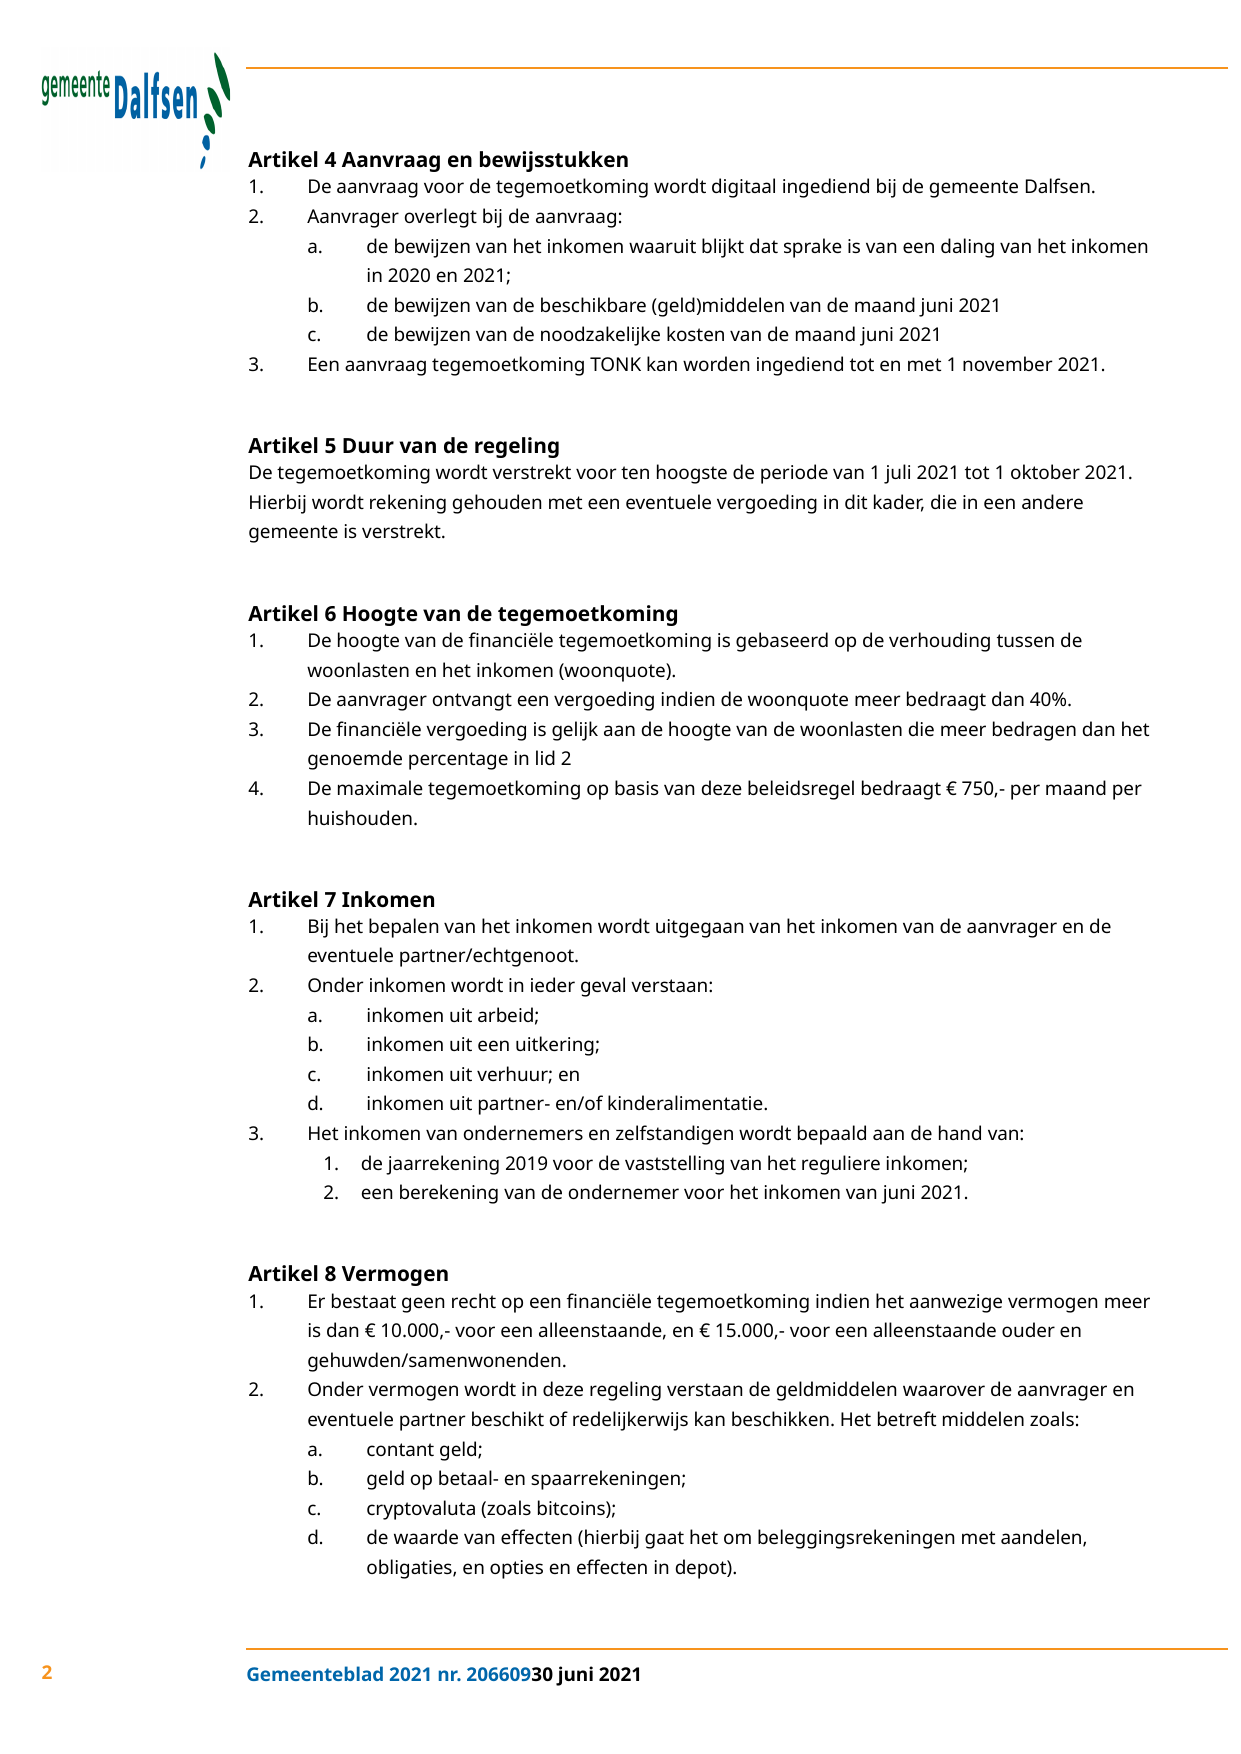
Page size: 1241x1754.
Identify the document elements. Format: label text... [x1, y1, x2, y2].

list inkomen uit partner- en/of kinderalimentatie. [307, 1091, 1152, 1116]
list de jaarrekening 2019 voor de vaststelling van het reguliere inkomen; [323, 1150, 1152, 1176]
list Er bestaat geen recht op een financiële tegemoetkoming indien het aanwezige vermogen meer is dan € 10.000,- voor een alleenstaande, en € 15.000,- voor een alleenstaande ouder en gehuwden/samenwonenden. [248, 1288, 1152, 1373]
list Bij het bepalen van het inkomen wordt uitgegaan van het inkomen van de aanvrager en de eventuele partner/echtgenoot. [248, 913, 1152, 968]
list inkomen uit verhuur; en [307, 1061, 1152, 1087]
list De financiële vergoeding is gelijk aan de hoogte van de woonlasten die meer bedragen dan het genoemde percentage in lid 2 [248, 716, 1152, 771]
text Artikel 8 Vermogen [248, 1259, 1152, 1288]
list de bewijzen van de noodzakelijke kosten van de maand juni 2021 [307, 322, 1152, 347]
list Een aanvraag tegemoetkoming TONK kan worden ingediend tot en met 1 november 2021. [248, 351, 1152, 377]
list de bewijzen van de beschikbare (geld)middelen van de maand juni 2021 [307, 292, 1152, 318]
list geld op betaal- en spaarrekeningen; [307, 1465, 1152, 1491]
list De aanvraag voor de tegemoetkoming wordt digitaal ingediend bij de gemeente Dalfsen. [248, 174, 1152, 199]
list de waarde van effecten (hierbij gaat het om beleggingsrekeningen met aandelen, obligaties, en opties en effecten in depot). [307, 1524, 1152, 1580]
list een berekening van de ondernemer voor het inkomen van juni 2021. [323, 1179, 1152, 1205]
list cryptovaluta (zoals bitcoins); [307, 1495, 1152, 1521]
list inkomen uit arbeid; [307, 1002, 1152, 1028]
text Artikel 5 Duur van de regeling [248, 431, 1152, 459]
list Onder inkomen wordt in ieder geval verstaan: [248, 972, 1152, 998]
list Onder vermogen wordt in deze regeling verstaan de geldmiddelen waarover de aanvrager en eventuele partner beschikt of redelijkerwijs kan beschikken. Het betreft middelen zoals: [248, 1377, 1152, 1432]
list Aanvrager overlegt bij de aanvraag: [248, 203, 1152, 229]
text Artikel 4 Aanvraag en bewijsstukken [248, 145, 1152, 174]
list De maximale tegemoetkoming op basis van deze beleidsregel bedraagt € 750,- per maand per huishouden. [248, 775, 1152, 830]
list inkomen uit een uitkering; [307, 1031, 1152, 1057]
text De tegemoetkoming wordt verstrekt voor ten hoogste de periode van 1 juli 2021 tot 1 oktober 2021. Hierbij wordt rekening gehouden met een eventuele vergoeding in dit kader, die in een andere gemeente is verstrekt. [248, 459, 1152, 544]
text Artikel 6 Hoogte van de tegemoetkoming [248, 599, 1152, 627]
list Het inkomen van ondernemers en zelfstandigen wordt bepaald aan de hand van: [248, 1120, 1152, 1146]
text Artikel 7 Inkomen [248, 885, 1152, 913]
list De hoogte van de financiële tegemoetkoming is gebaseerd op de verhouding tussen de woonlasten en het inkomen (woonquote). [248, 627, 1152, 682]
list de bewijzen van het inkomen waaruit blijkt dat sprake is van een daling van het inkomen in 2020 en 2021; [307, 233, 1152, 288]
list contant geld; [307, 1436, 1152, 1461]
list De aanvrager ontvangt een vergoeding indien de woonquote meer bedraagt dan 40%. [248, 686, 1152, 712]
picture [41, 47, 231, 172]
